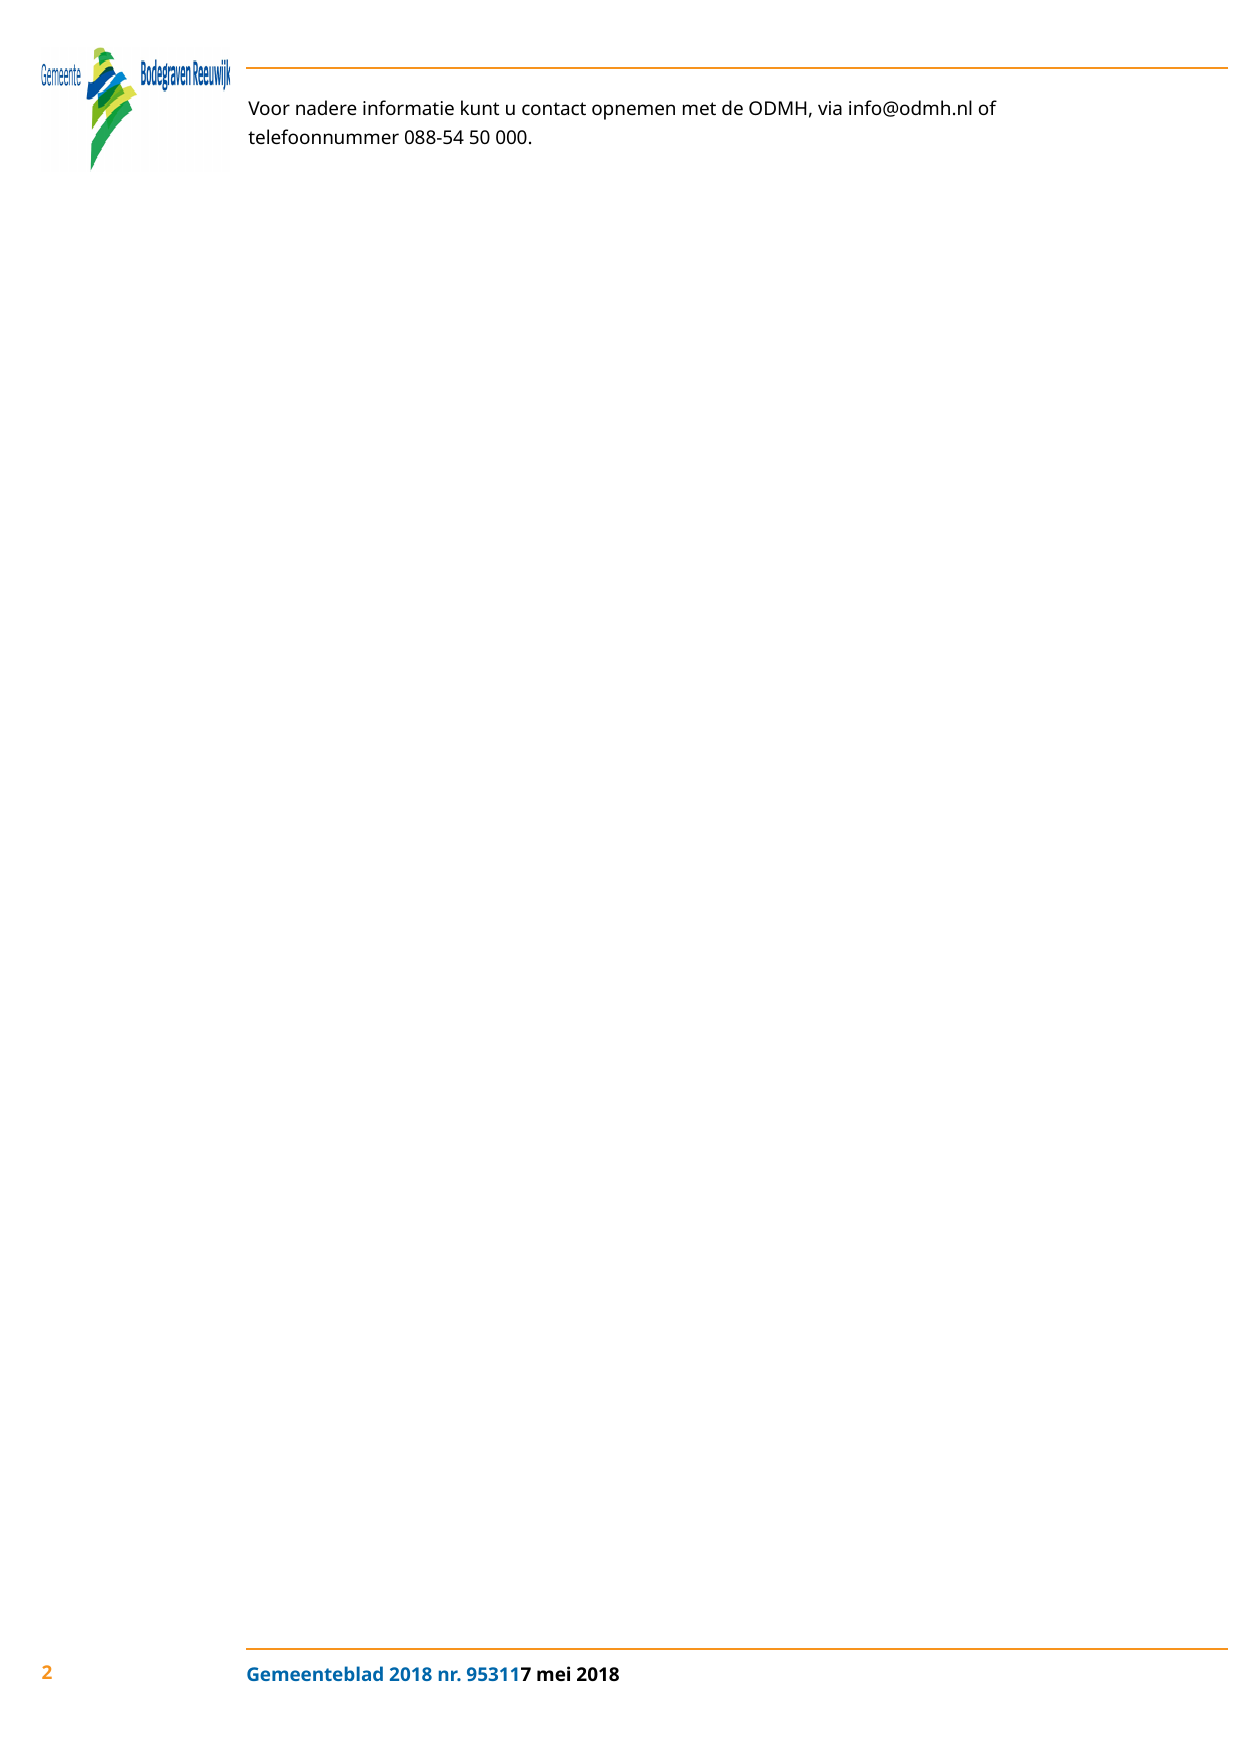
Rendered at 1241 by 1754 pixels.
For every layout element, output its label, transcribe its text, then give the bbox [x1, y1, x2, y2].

picture [41, 47, 231, 172]
text Voor nadere informatie kunt u contact opnemen met de ODMH, via info@odmh.nl of telefoonnummer 088-54 50 000. [248, 95, 1152, 150]
